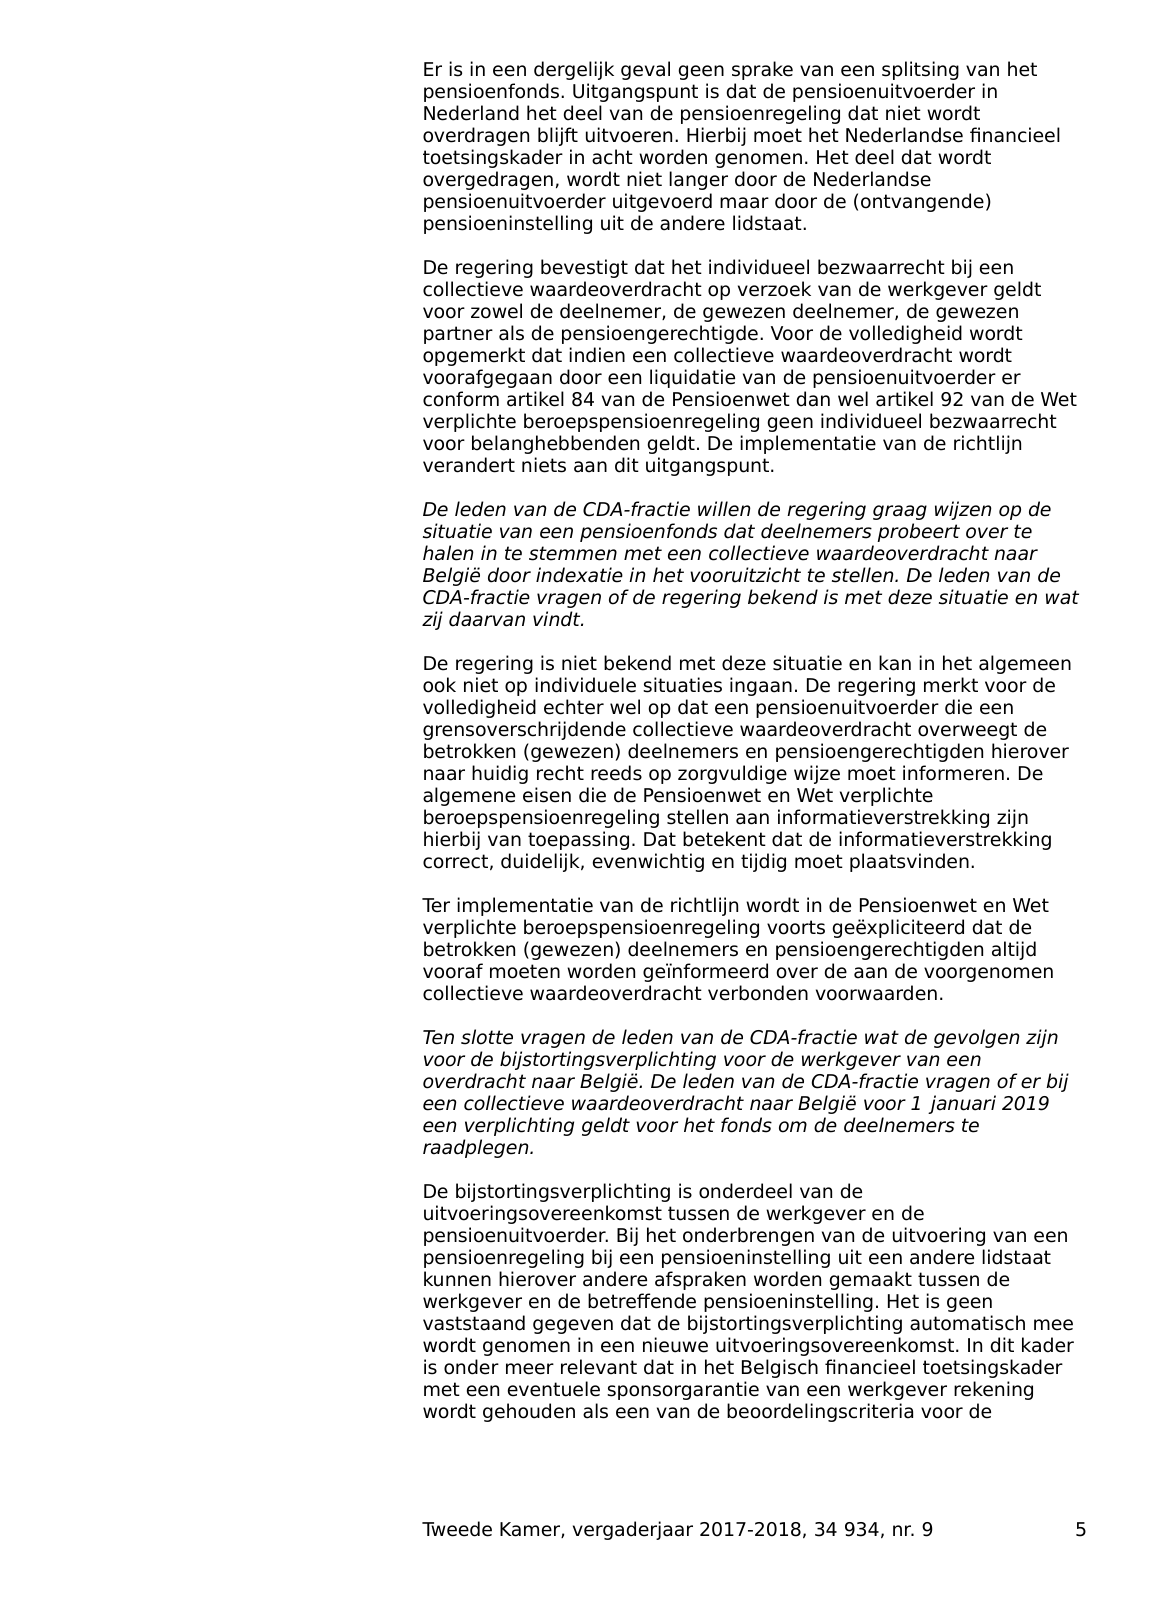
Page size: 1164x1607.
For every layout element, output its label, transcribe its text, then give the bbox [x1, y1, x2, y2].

text Ter implementatie van de richtlijn wordt in de Pensioenwet en Wet verplichte beroepspensioenregeling voorts geëxpliciteerd dat de betrokken (gewezen) deelnemers en pensioengerechtigden altijd vooraf moeten worden geïnformeerd over de aan de voorgenomen collectieve waardeoverdracht verbonden voorwaarden. [422, 895, 1087, 1005]
text De leden van de CDA-fractie willen de regering graag wijzen op de situatie van een pensioenfonds dat deelnemers probeert over te halen in te stemmen met een collectieve waardeoverdracht naar België door indexatie in het vooruitzicht te stellen. De leden van de CDA-fractie vragen of de regering bekend is met deze situatie en wat zij daarvan vindt. [422, 499, 1087, 631]
text De regering is niet bekend met deze situatie en kan in het algemeen ook niet op individuele situaties ingaan. De regering merkt voor de volledigheid echter wel op dat een pensioenuitvoerder die een grensoverschrijdende collectieve waardeoverdracht overweegt de betrokken (gewezen) deelnemers en pensioengerechtigden hierover naar huidig recht reeds op zorgvuldige wijze moet informeren. De algemene eisen die de Pensioenwet en Wet verplichte beroepspensioenregeling stellen aan informatieverstrekking zijn hierbij van toepassing. Dat betekent dat de informatieverstrekking correct, duidelijk, evenwichtig en tijdig moet plaatsvinden. [422, 653, 1087, 873]
text Ten slotte vragen de leden van de CDA-fractie wat de gevolgen zijn voor de bijstortingsverplichting voor de werkgever van een overdracht naar België. De leden van de CDA-fractie vragen of er bij een collectieve waardeoverdracht naar België voor 1 januari 2019 een verplichting geldt voor het fonds om de deelnemers te raadplegen. [422, 1027, 1087, 1159]
text Er is in een dergelijk geval geen sprake van een splitsing van het pensioenfonds. Uitgangspunt is dat de pensioenuitvoerder in Nederland het deel van de pensioenregeling dat niet wordt overdragen blijft uitvoeren. Hierbij moet het Nederlandse financieel toetsingskader in acht worden genomen. Het deel dat wordt overgedragen, wordt niet langer door de Nederlandse pensioenuitvoerder uitgevoerd maar door de (ontvangende) pensioeninstelling uit de andere lidstaat. [422, 59, 1087, 235]
text De bijstortingsverplichting is onderdeel van de uitvoeringsovereenkomst tussen de werkgever en de pensioenuitvoerder. Bij het onderbrengen van de uitvoering van een pensioenregeling bij een pensioeninstelling uit een andere lidstaat kunnen hierover andere afspraken worden gemaakt tussen de werkgever en de betreffende pensioeninstelling. Het is geen vaststaand gegeven dat de bijstortingsverplichting automatisch mee wordt genomen in een nieuwe uitvoeringsovereenkomst. In dit kader is onder meer relevant dat in het Belgisch financieel toetsingskader met een eventuele sponsorgarantie van een werkgever rekening wordt gehouden als een van de beoordelingscriteria voor de [422, 1181, 1087, 1423]
text De regering bevestigt dat het individueel bezwaarrecht bij een collectieve waardeoverdracht op verzoek van de werkgever geldt voor zowel de deelnemer, de gewezen deelnemer, de gewezen partner als de pensioengerechtigde. Voor de volledigheid wordt opgemerkt dat indien een collectieve waardeoverdracht wordt voorafgegaan door een liquidatie van de pensioenuitvoerder er conform artikel 84 van de Pensioenwet dan wel artikel 92 van de Wet verplichte beroepspensioenregeling geen individueel bezwaarrecht voor belanghebbenden geldt. De implementatie van de richtlijn verandert niets aan dit uitgangspunt. [422, 257, 1087, 477]
